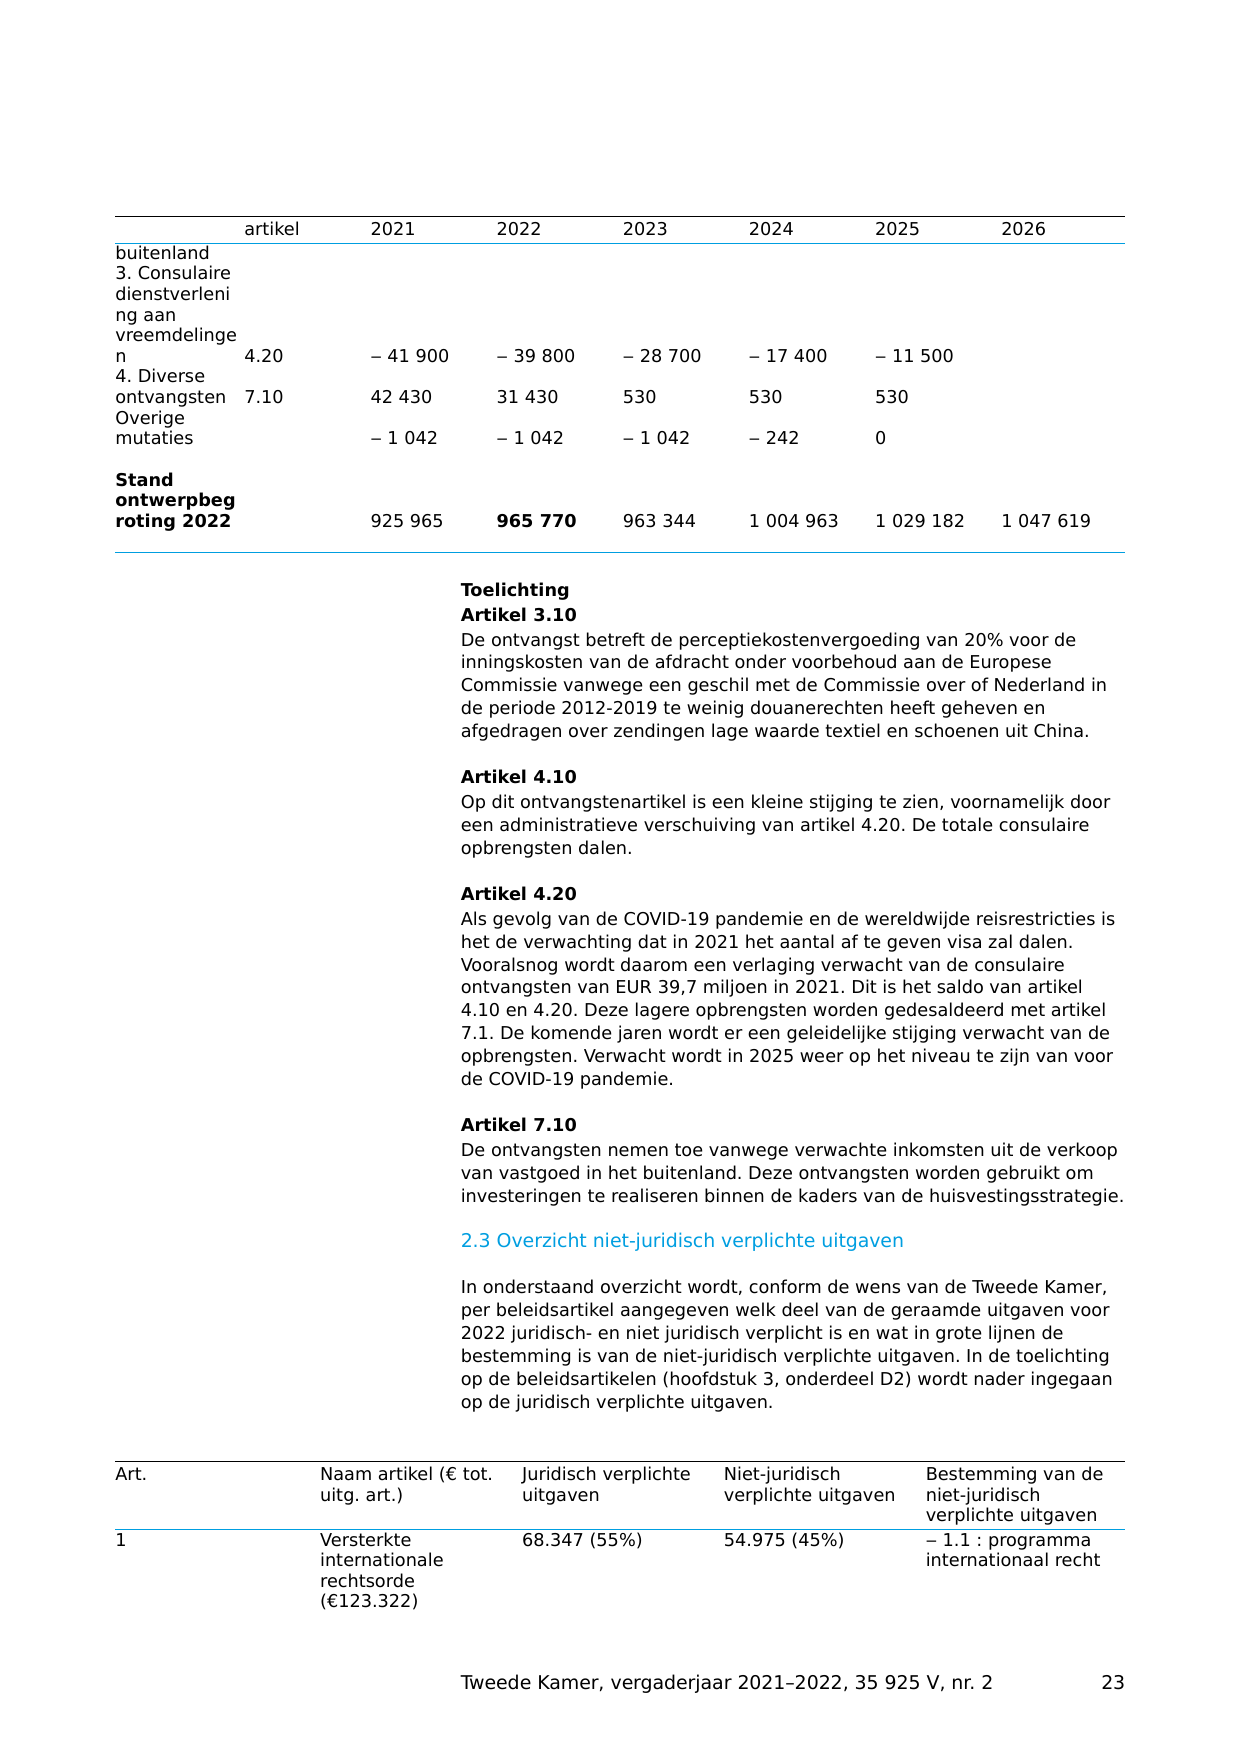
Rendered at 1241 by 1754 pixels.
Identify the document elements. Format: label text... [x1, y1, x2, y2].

table_cell 1 [115, 1530, 317, 1612]
table_cell [241, 470, 367, 531]
table_cell 7.10 [241, 366, 367, 408]
table_cell [998, 449, 1125, 469]
table_cell ‒ 1 042 [620, 408, 746, 449]
table_cell [494, 244, 620, 263]
table_cell ‒ 39 800 [494, 263, 620, 366]
table_cell 2024 [746, 217, 872, 243]
table_cell 2021 [368, 217, 493, 243]
text De ontvangst betreft de perceptiekostenvergoeding van 20% voor de inningskosten van de afdracht onder voorbehoud aan de Europese Commissie vanwege een geschil met de Commissie over of Nederland in de periode 2012-2019 te weinig douanerechten heeft geheven en afgedragen over zendingen lage waarde textiel en schoenen uit China. [461, 628, 1125, 742]
table_cell 31 430 [494, 366, 620, 408]
table_cell [241, 244, 367, 263]
table_cell 4. Diverse ontvangsten [115, 366, 241, 408]
table_cell [115, 217, 241, 243]
table_cell 530 [746, 366, 872, 408]
table_cell 54.975 (45%) [721, 1530, 923, 1612]
table_cell Bestemming van de niet-juridisch verplichte uitgaven [923, 1462, 1125, 1529]
table_header Tabel 3 Belangrijkste beleidsmatige ontvangstenmutaties t.o.v. vorig jaar (bedragen x € 1.000) [115, 191, 1125, 216]
table_cell Juridisch verplichte uitgaven [519, 1462, 721, 1529]
table_cell 3. Consulaire dienstverlening aan vreemdelingen [115, 263, 241, 366]
table_cell 1 029 182 [872, 470, 998, 531]
table_cell [998, 244, 1125, 263]
text Toelichting [461, 578, 1125, 601]
table_cell buitenland [115, 244, 241, 263]
table_cell [998, 408, 1125, 449]
table_cell Overige mutaties [115, 408, 241, 449]
table_cell ‒ 1 042 [494, 408, 620, 449]
table_cell [241, 449, 367, 469]
table_cell 963 344 [620, 470, 746, 531]
table_cell ‒ 1.1 : programma internationaal recht [923, 1530, 1125, 1612]
table_cell Niet-juridisch verplichte uitgaven [721, 1462, 923, 1529]
text De ontvangsten nemen toe vanwege verwachte inkomsten uit de verkoop van vastgoed in het buitenland. Deze ontvangsten worden gebruikt om investeringen te realiseren binnen de kaders van de huisvestingsstrategie. [461, 1138, 1125, 1207]
table_cell 965 770 [494, 470, 620, 531]
table_cell 0 [872, 408, 998, 449]
table_cell 2022 [494, 217, 620, 243]
table_cell ‒ 41 900 [368, 263, 493, 366]
table_cell 925 965 [368, 470, 493, 531]
table_cell [872, 244, 998, 263]
table_cell [620, 531, 746, 552]
text Op dit ontvangstenartikel is een kleine stijging te zien, voornamelijk door een administratieve verschuiving van artikel 4.20. De totale consulaire opbrengsten dalen. [461, 790, 1125, 859]
text Artikel 4.20 [461, 882, 1125, 905]
table_cell 530 [872, 366, 998, 408]
table_cell [746, 244, 872, 263]
table_cell [998, 263, 1125, 366]
table_cell 1 004 963 [746, 470, 872, 531]
table_cell ‒ 242 [746, 408, 872, 449]
table_cell 4.20 [241, 263, 367, 366]
table_cell Art. [115, 1462, 317, 1529]
table_cell [241, 531, 367, 552]
text In onderstaand overzicht wordt, conform de wens van de Tweede Kamer, per beleidsartikel aangegeven welk deel van de geraamde uitgaven voor 2022 juridisch- en niet juridisch verplicht is en wat in grote lijnen de bestemming is van de niet-juridisch verplichte uitgaven. In de toelichting op de beleidsartikelen (hoofdstuk 3, onderdeel D2) wordt nader ingegaan op de juridisch verplichte uitgaven. [461, 1275, 1125, 1413]
table_cell 2025 [872, 217, 998, 243]
table_cell [115, 449, 241, 469]
table_cell 2026 [998, 217, 1125, 243]
table_cell [368, 244, 493, 263]
text Als gevolg van de COVID-19 pandemie en de wereldwijde reisrestricties is het de verwachting dat in 2021 het aantal af te geven visa zal dalen. Vooralsnog wordt daarom een verlaging verwacht van de consulaire ontvangsten van EUR 39,7 miljoen in 2021. Dit is het saldo van artikel 4.10 en 4.20. Deze lagere opbrengsten worden gedesaldeerd met artikel 7.1. De komende jaren wordt er een geleidelijke stijging verwacht van de opbrengsten. Verwacht wordt in 2025 weer op het niveau te zijn van voor de COVID-19 pandemie. [461, 907, 1125, 1090]
table_cell [998, 531, 1125, 552]
text Artikel 4.10 [461, 765, 1125, 788]
table_cell ‒ 28 700 [620, 263, 746, 366]
table_cell Naam artikel (€ tot. uitg. art.) [317, 1462, 519, 1529]
table_cell Stand ontwerpbegroting 2022 [115, 470, 241, 531]
text Artikel 7.10 [461, 1113, 1125, 1136]
text Artikel 3.10 [461, 603, 1125, 626]
table_cell 2023 [620, 217, 746, 243]
table_cell [746, 449, 872, 469]
table_cell [494, 449, 620, 469]
title 2.3 Overzicht niet-juridisch verplichte uitgaven [461, 1230, 1125, 1252]
table_cell ‒ 11 500 [872, 263, 998, 366]
table_cell [620, 244, 746, 263]
table_cell [241, 408, 367, 449]
table_cell [746, 531, 872, 552]
table_cell [998, 366, 1125, 408]
table_header Tabel 4 Overzicht niet-juridisch verplichte uitgaven en bestemming (bedragen x €1.000) [115, 1436, 1125, 1461]
table_cell 1 047 619 [998, 470, 1125, 531]
table_cell ‒ 1 042 [368, 408, 493, 449]
table_cell [368, 449, 493, 469]
table_cell [872, 449, 998, 469]
table_cell 68.347 (55%) [519, 1530, 721, 1612]
table_cell ‒ 17 400 [746, 263, 872, 366]
table_cell artikel [241, 217, 367, 243]
table_cell Versterkte internationale rechtsorde (€123.322) [317, 1530, 519, 1612]
table_cell [115, 531, 241, 552]
table_cell 42 430 [368, 366, 493, 408]
table_cell [872, 531, 998, 552]
table_cell [494, 531, 620, 552]
table_cell 530 [620, 366, 746, 408]
table_cell [620, 449, 746, 469]
table_cell [368, 531, 493, 552]
